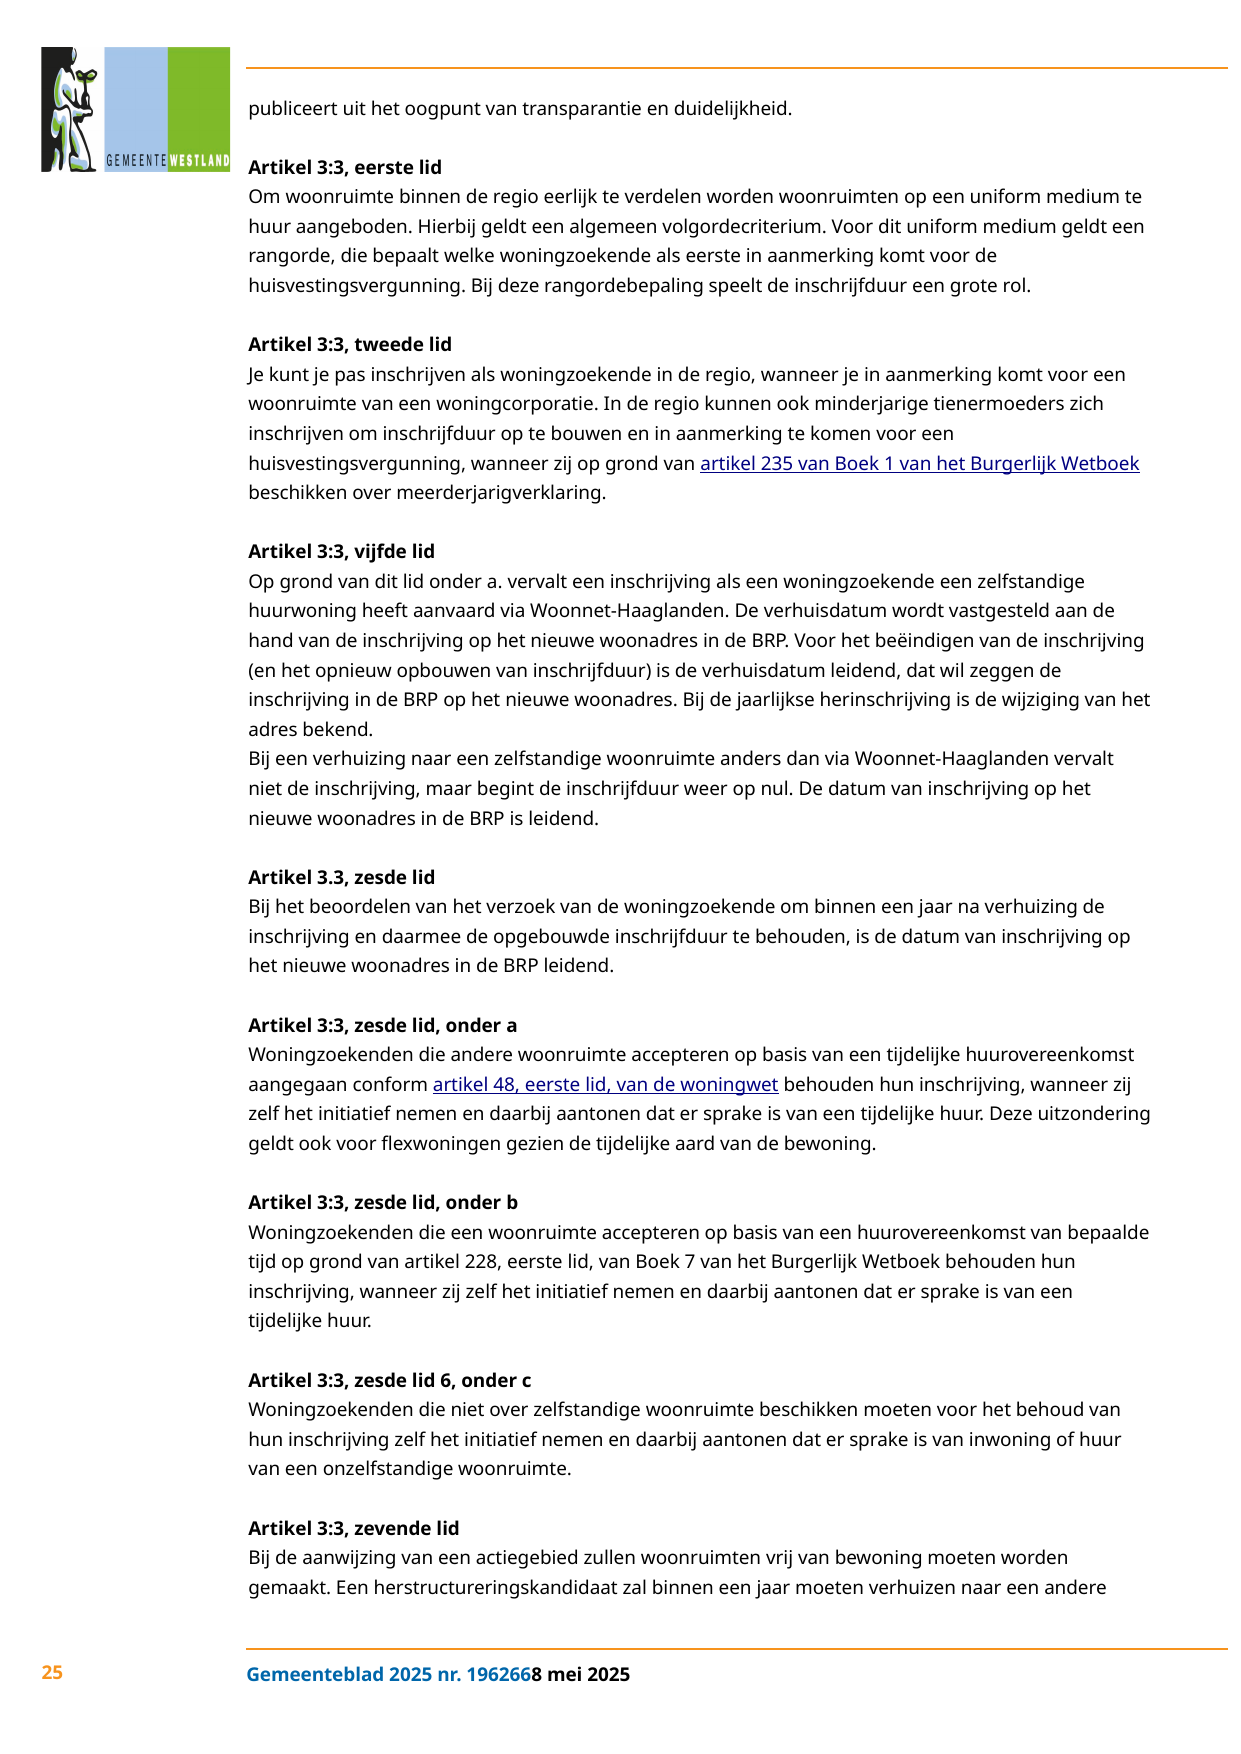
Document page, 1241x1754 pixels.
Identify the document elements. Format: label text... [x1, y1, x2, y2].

text Artikel 3:3, eerste lid [248, 154, 1152, 180]
text Artikel 3:3, zesde lid, onder b [248, 1189, 1152, 1215]
text Bij het beoordelen van het verzoek van de woningzoekende om binnen een jaar na verhuizing de inschrijving en daarmee de opgebouwde inschrijfduur te behouden, is de datum van inschrijving op het nieuwe woonadres in de BRP leidend. [248, 893, 1152, 978]
text Woningzoekenden die andere woonruimte accepteren op basis van een tijdelijke huurovereenkomst aangegaan conform artikel 48, eerste lid, van de woningwet behouden hun inschrijving, wanneer zij zelf het initiatief nemen en daarbij aantonen dat er sprake is van een tijdelijke huur. Deze uitzondering geldt ook voor flexwoningen gezien de tijdelijke aard van de bewoning. [248, 1041, 1152, 1156]
text publiceert uit het oogpunt van transparantie en duidelijkheid. [248, 95, 1152, 121]
text Woningzoekenden die een woonruimte accepteren op basis van een huurovereenkomst van bepaalde tijd op grond van artikel 228, eerste lid, van Boek 7 van het Burgerlijk Wetboek behouden hun inschrijving, wanneer zij zelf het initiatief nemen en daarbij aantonen dat er sprake is van een tijdelijke huur. [248, 1219, 1152, 1333]
picture [41, 47, 231, 172]
text Artikel 3.3, zesde lid [248, 864, 1152, 890]
text Artikel 3:3, zesde lid 6, onder c [248, 1367, 1152, 1393]
text Artikel 3:3, tweede lid [248, 331, 1152, 357]
text Artikel 3:3, vijfde lid [248, 538, 1152, 564]
text Op grond van dit lid onder a. vervalt een inschrijving als een woningzoekende een zelfstandige huurwoning heeft aanvaard via Woonnet-Haaglanden. De verhuisdatum wordt vastgesteld aan de hand van de inschrijving op het nieuwe woonadres in de BRP. Voor het beëindigen van de inschrijving (en het opnieuw opbouwen van inschrijfduur) is de verhuisdatum leidend, dat wil zeggen de inschrijving in de BRP op het nieuwe woonadres. Bij de jaarlijkse herinschrijving is de wijziging van het adres bekend. [248, 568, 1152, 742]
text Woningzoekenden die niet over zelfstandige woonruimte beschikken moeten voor het behoud van hun inschrijving zelf het initiatief nemen en daarbij aantonen dat er sprake is van inwoning of huur van een onzelfstandige woonruimte. [248, 1396, 1152, 1481]
text Je kunt je pas inschrijven als woningzoekende in de regio, wanneer je in aanmerking komt voor een woonruimte van een woningcorporatie. In de regio kunnen ook minderjarige tienermoeders zich inschrijven om inschrijfduur op te bouwen en in aanmerking te komen voor een huisvestingsvergunning, wanneer zij op grond van artikel 235 van Boek 1 van het Burgerlijk Wetboek beschikken over meerderjarigverklaring. [248, 361, 1152, 505]
text Artikel 3:3, zesde lid, onder a [248, 1012, 1152, 1038]
text Bij de aanwijzing van een actiegebied zullen woonruimten vrij van bewoning moeten worden gemaakt. Een herstructureringskandidaat zal binnen een jaar moeten verhuizen naar een andere [248, 1544, 1152, 1600]
text Artikel 3:3, zevende lid [248, 1515, 1152, 1541]
text Bij een verhuizing naar een zelfstandige woonruimte anders dan via Woonnet-Haaglanden vervalt niet de inschrijving, maar begint de inschrijfduur weer op nul. De datum van inschrijving op het nieuwe woonadres in de BRP is leidend. [248, 746, 1152, 831]
text Om woonruimte binnen de regio eerlijk te verdelen worden woonruimten op een uniform medium te huur aangeboden. Hierbij geldt een algemeen volgordecriterium. Voor dit uniform medium geldt een rangorde, die bepaalt welke woningzoekende als eerste in aanmerking komt voor de huisvestingsvergunning. Bij deze rangordebepaling speelt de inschrijfduur een grote rol. [248, 183, 1152, 298]
